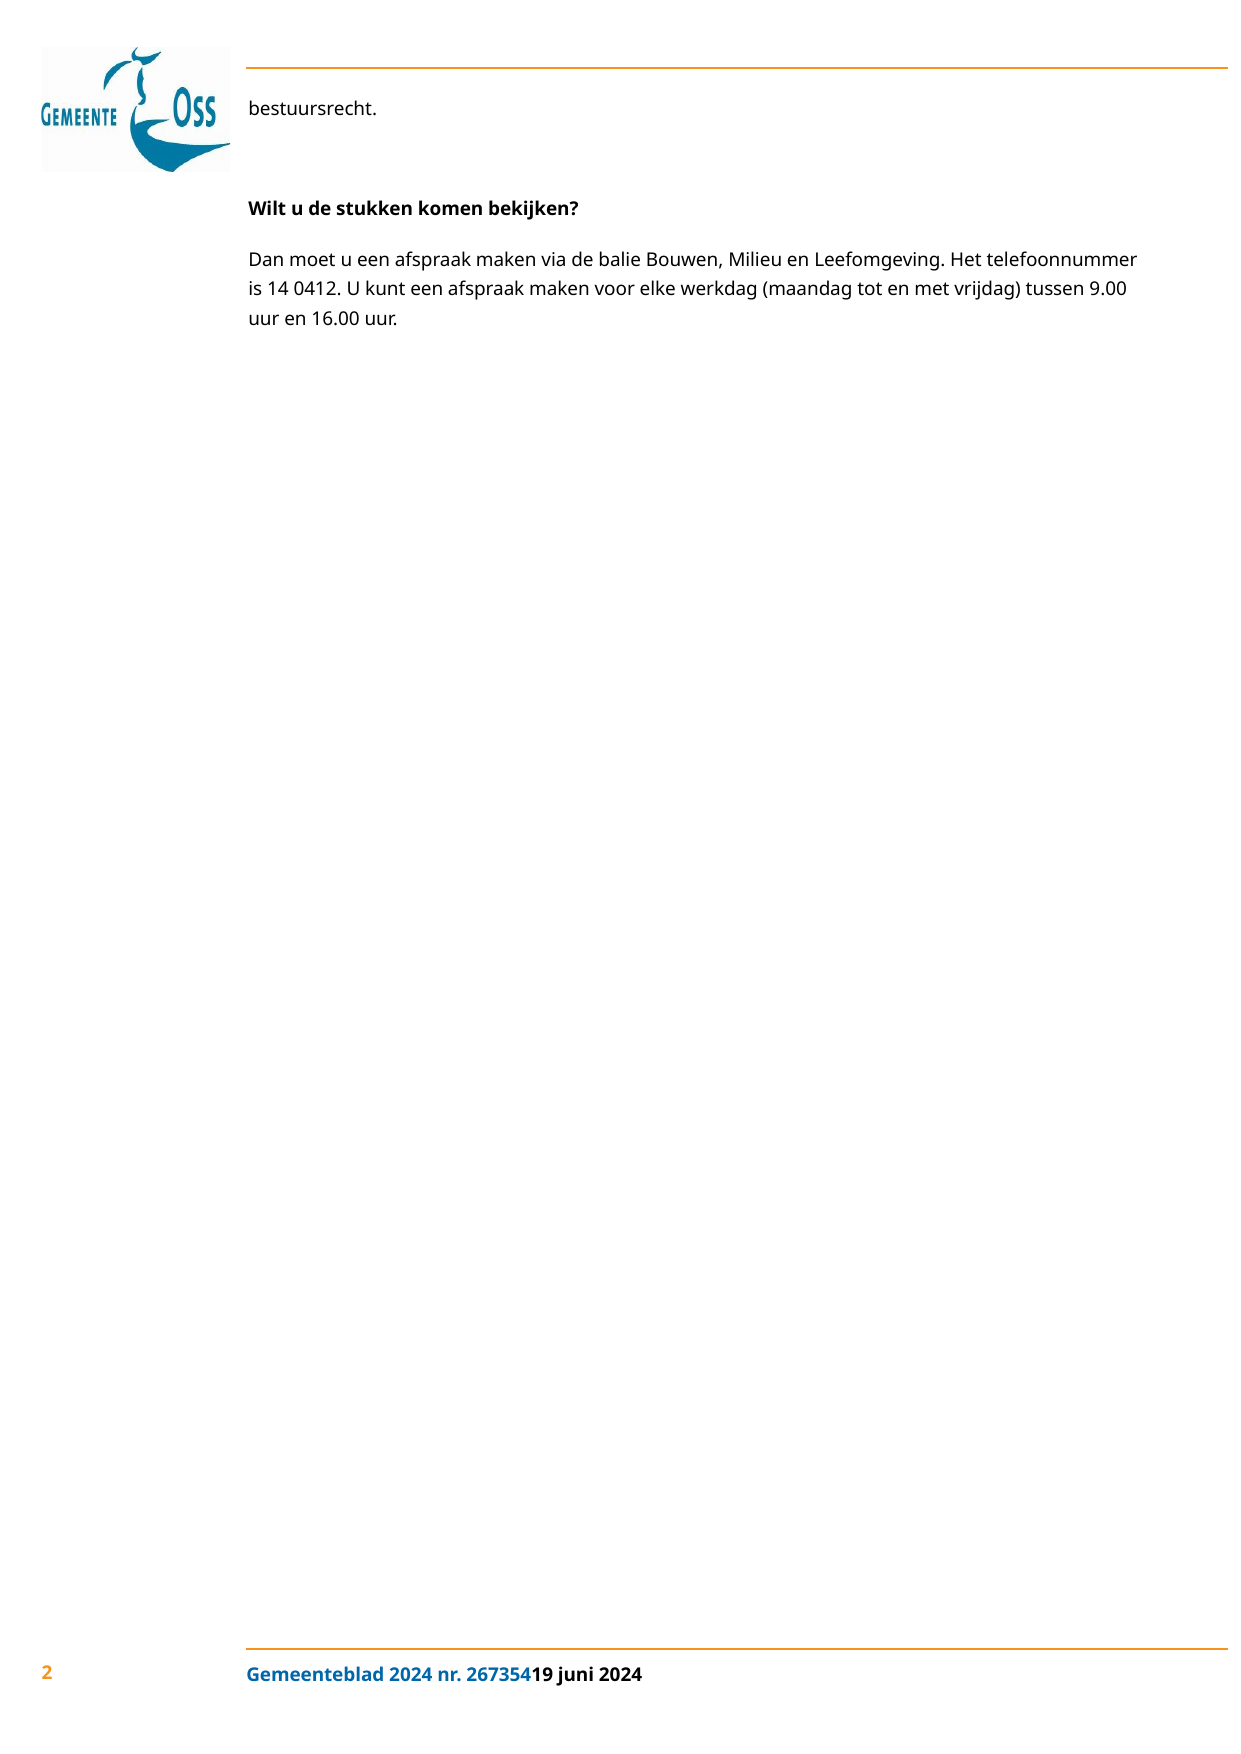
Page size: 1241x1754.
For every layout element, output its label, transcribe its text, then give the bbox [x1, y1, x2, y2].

text Dan moet u een afspraak maken via de balie Bouwen, Milieu en Leefomgeving. Het telefoonnummer is 14 0412. U kunt een afspraak maken voor elke werkdag (maandag tot en met vrijdag) tussen 9.00 uur en 16.00 uur. [248, 246, 1152, 331]
text bestuursrecht. [248, 95, 1152, 121]
text Wilt u de stukken komen bekijken? [248, 196, 1152, 221]
picture [41, 47, 231, 172]
